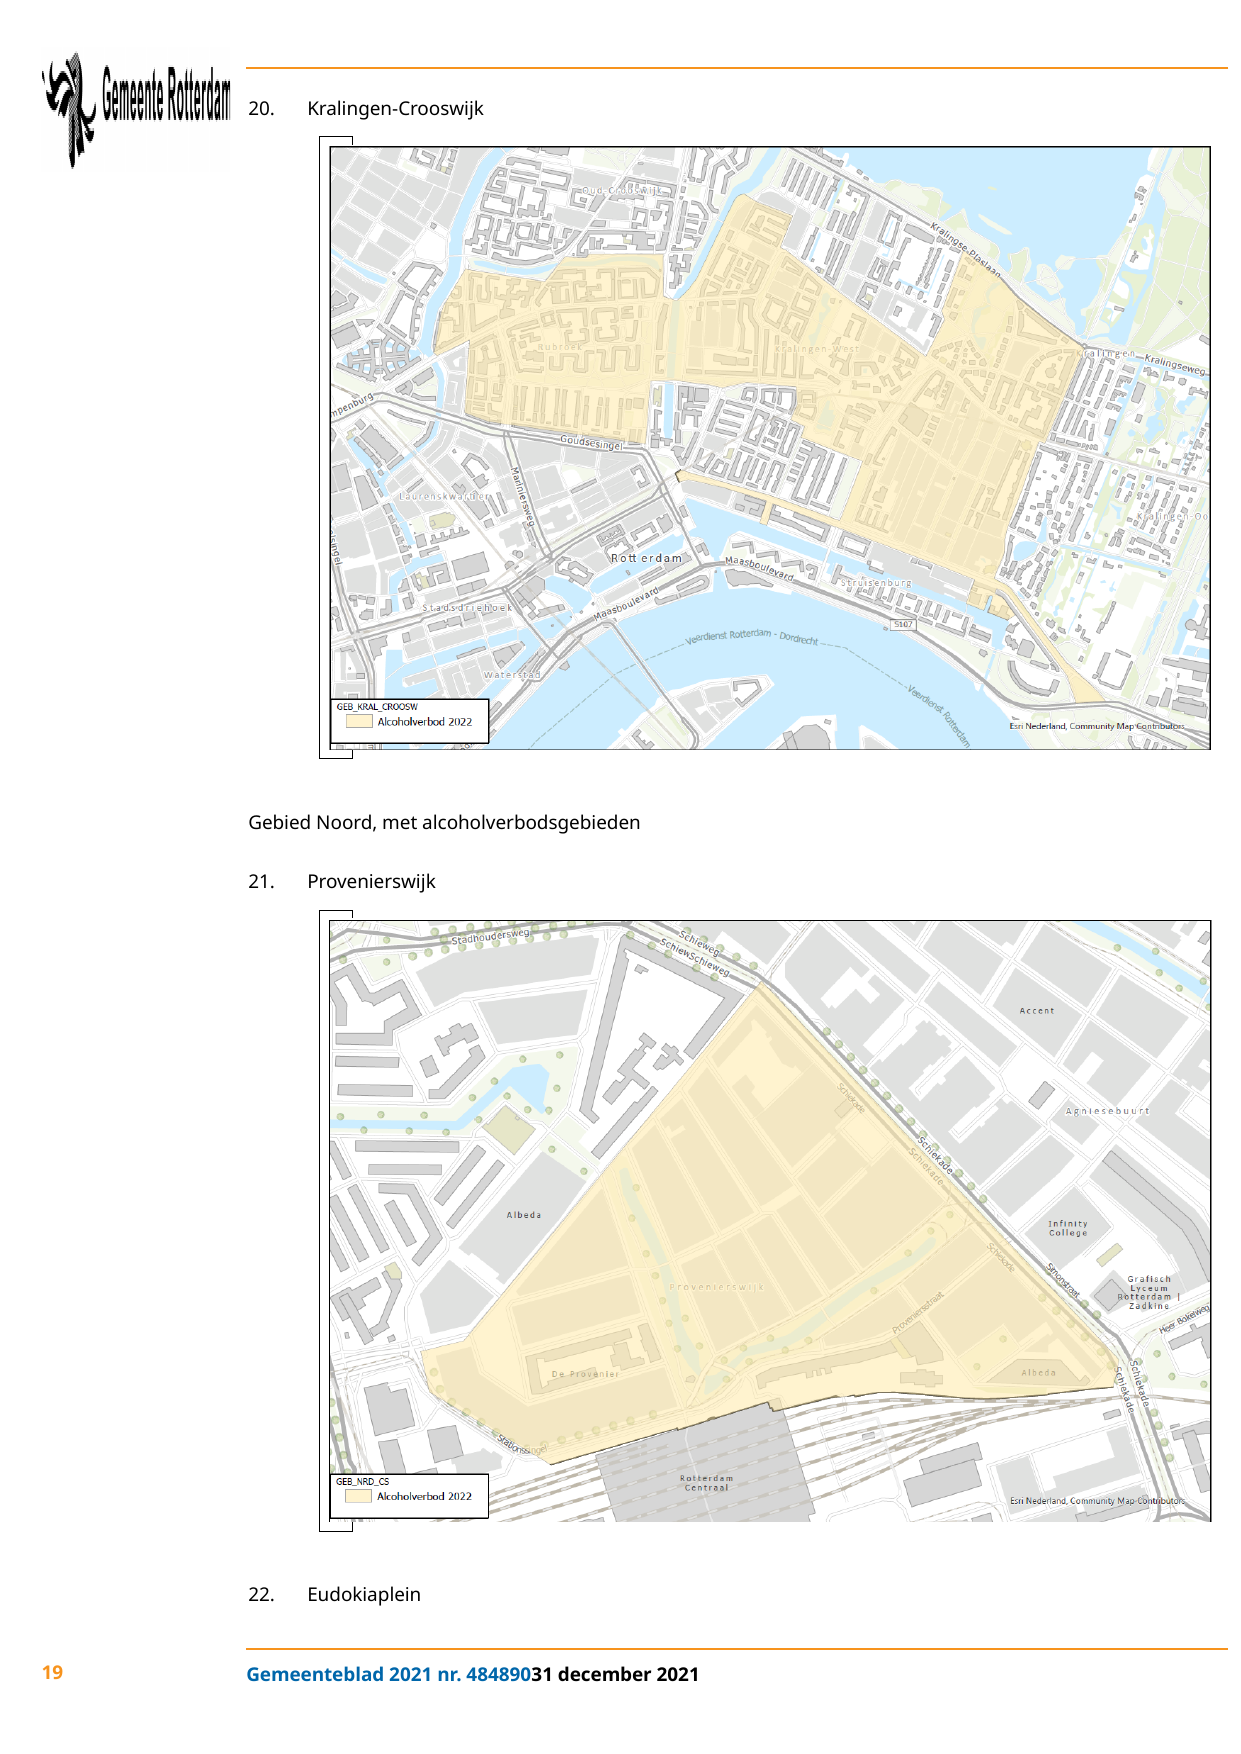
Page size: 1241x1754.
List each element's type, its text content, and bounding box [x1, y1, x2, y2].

picture [327, 145, 1214, 750]
list Kralingen-Crooswijk [248, 95, 1152, 121]
text Gebied Noord, met alcoholverbodsgebieden [248, 809, 1152, 835]
list Provenierswijk [248, 868, 1152, 894]
picture [327, 918, 1214, 1522]
list Eudokiaplein [248, 1582, 1152, 1607]
picture [41, 47, 231, 172]
